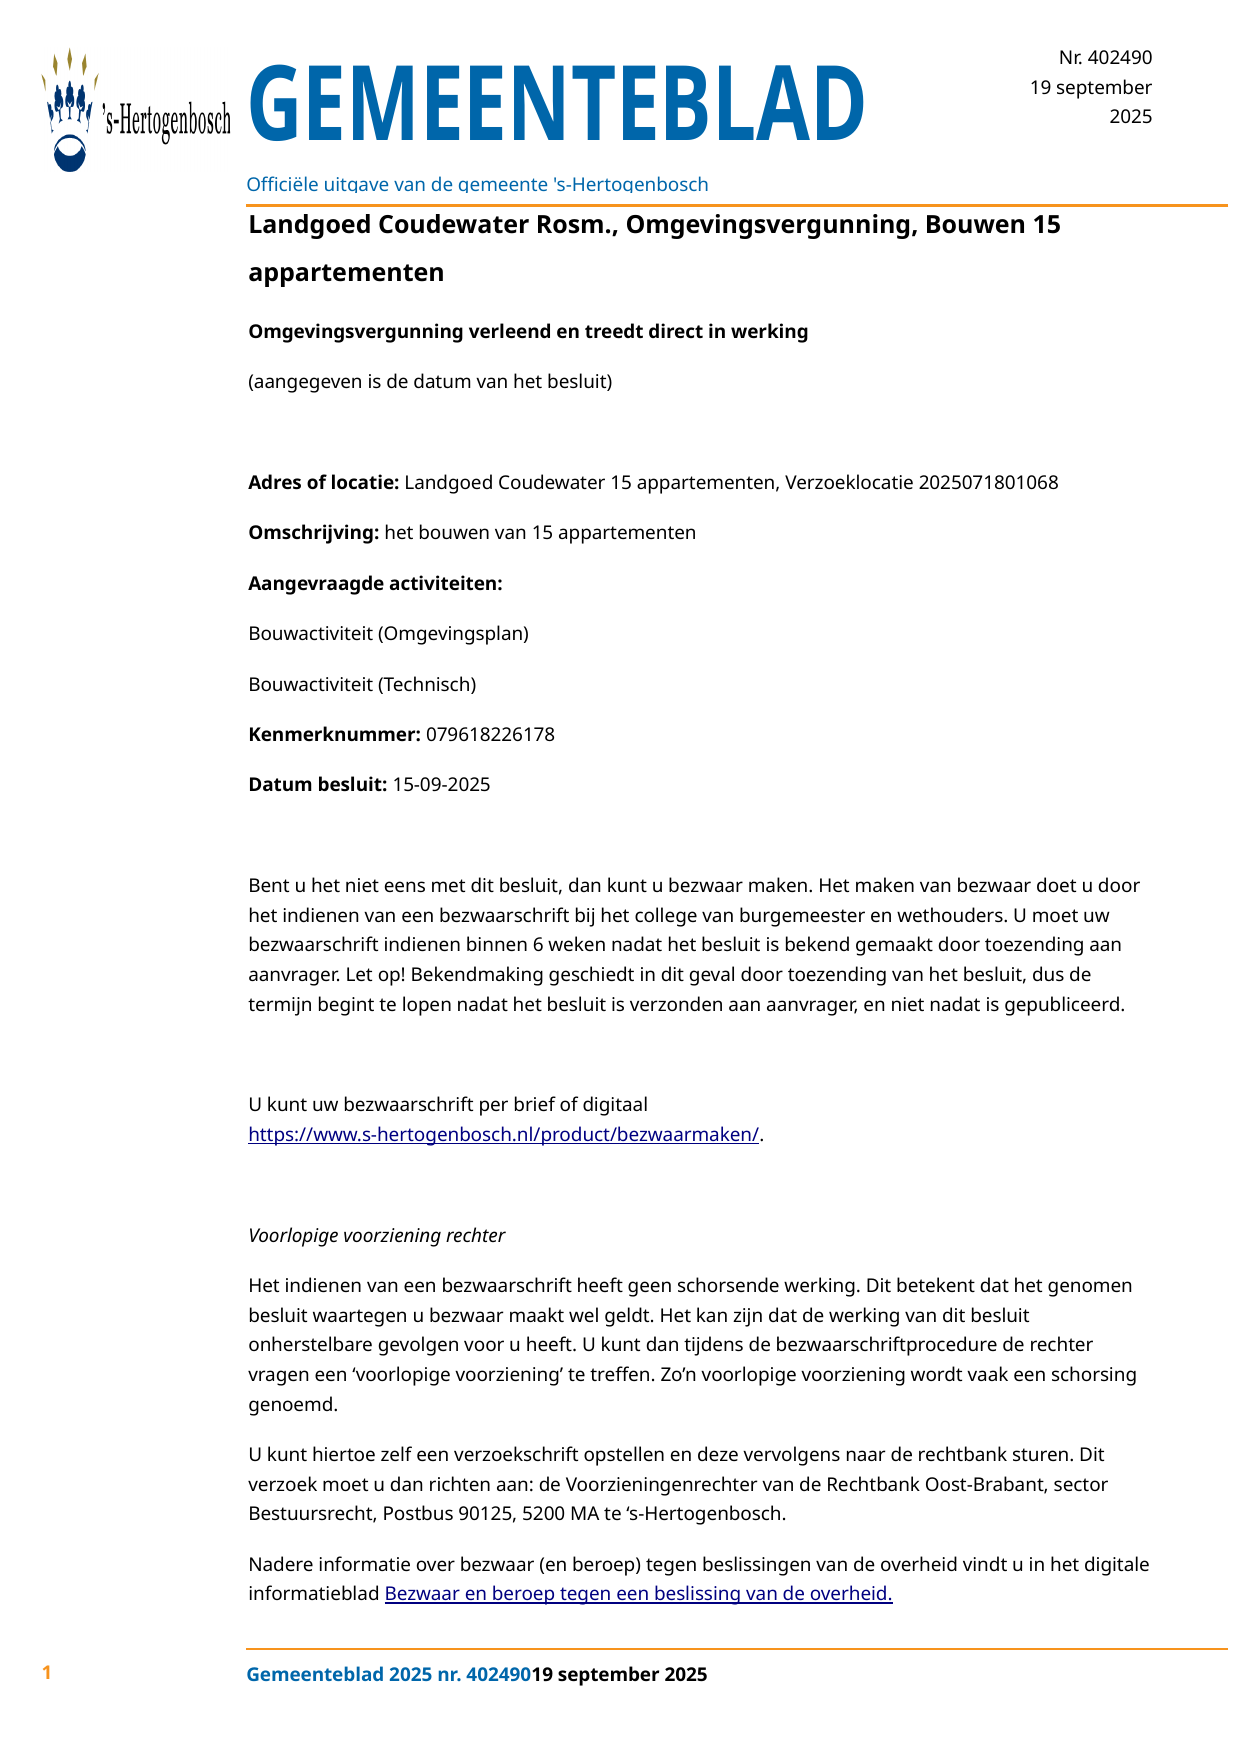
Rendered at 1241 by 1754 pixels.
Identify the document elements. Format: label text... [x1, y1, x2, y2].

text (aangegeven is de datum van het besluit) [248, 368, 1152, 394]
text Aangevraagde activiteiten: [248, 570, 1152, 596]
text U kunt uw bezwaarschrift per brief of digitaal https://www.s-hertogenbosch.nl/product/bezwaarmaken/. [248, 1092, 1152, 1147]
text Nadere informatie over bezwaar (en beroep) tegen beslissingen van de overheid vindt u in het digitale informatieblad Bezwaar en beroep tegen een beslissing van de overheid. [248, 1551, 1152, 1606]
text Bouwactiviteit (Technisch) [248, 671, 1152, 697]
text U kunt hiertoe zelf een verzoekschrift opstellen en deze vervolgens naar de rechtbank sturen. Dit verzoek moet u dan richten aan: de Voorzieningenrechter van de Rechtbank Oost-Brabant, sector Bestuursrecht, Postbus 90125, 5200 MA te ‘s-Hertogenbosch. [248, 1441, 1152, 1526]
text Bent u het niet eens met dit besluit, dan kunt u bezwaar maken. Het maken van bezwaar doet u door het indienen van een bezwaarschrift bij het college van burgemeester en wethouders. U moet uw bezwaarschrift indienen binnen 6 weken nadat het besluit is bekend gemaakt door toezending aan aanvrager. Let op! Bekendmaking geschiedt in dit geval door toezending van het besluit, dus de termijn begint te lopen nadat het besluit is verzonden aan aanvrager, en niet nadat is gepubliceerd. [248, 872, 1152, 1017]
text Omschrijving: het bouwen van 15 appartementen [248, 519, 1152, 545]
text Voorlopige voorziening rechter [248, 1222, 1152, 1248]
text Datum besluit: 15-09-2025 [248, 772, 1152, 797]
picture [41, 47, 231, 172]
text Landgoed Coudewater Rosm., Omgevingsvergunning, Bouwen 15 appartementen [248, 207, 1152, 288]
text Het indienen van een bezwaarschrift heeft geen schorsende werking. Dit betekent dat het genomen besluit waartegen u bezwaar maakt wel geldt. Het kan zijn dat de werking van dit besluit onherstelbare gevolgen voor u heeft. U kunt dan tijdens de bezwaarschriftprocedure de rechter vragen een ‘voorlopige voorziening’ te treffen. Zo’n voorlopige voorziening wordt vaak een schorsing genoemd. [248, 1272, 1152, 1417]
text Omgevingsvergunning verleend en treedt direct in werking [248, 318, 1152, 344]
text Adres of locatie: Landgoed Coudewater 15 appartementen, Verzoeklocatie 2025071801068 [248, 469, 1152, 495]
text Kenmerknummer: 079618226178 [248, 721, 1152, 747]
text Bouwactiviteit (Omgevingsplan) [248, 620, 1152, 646]
